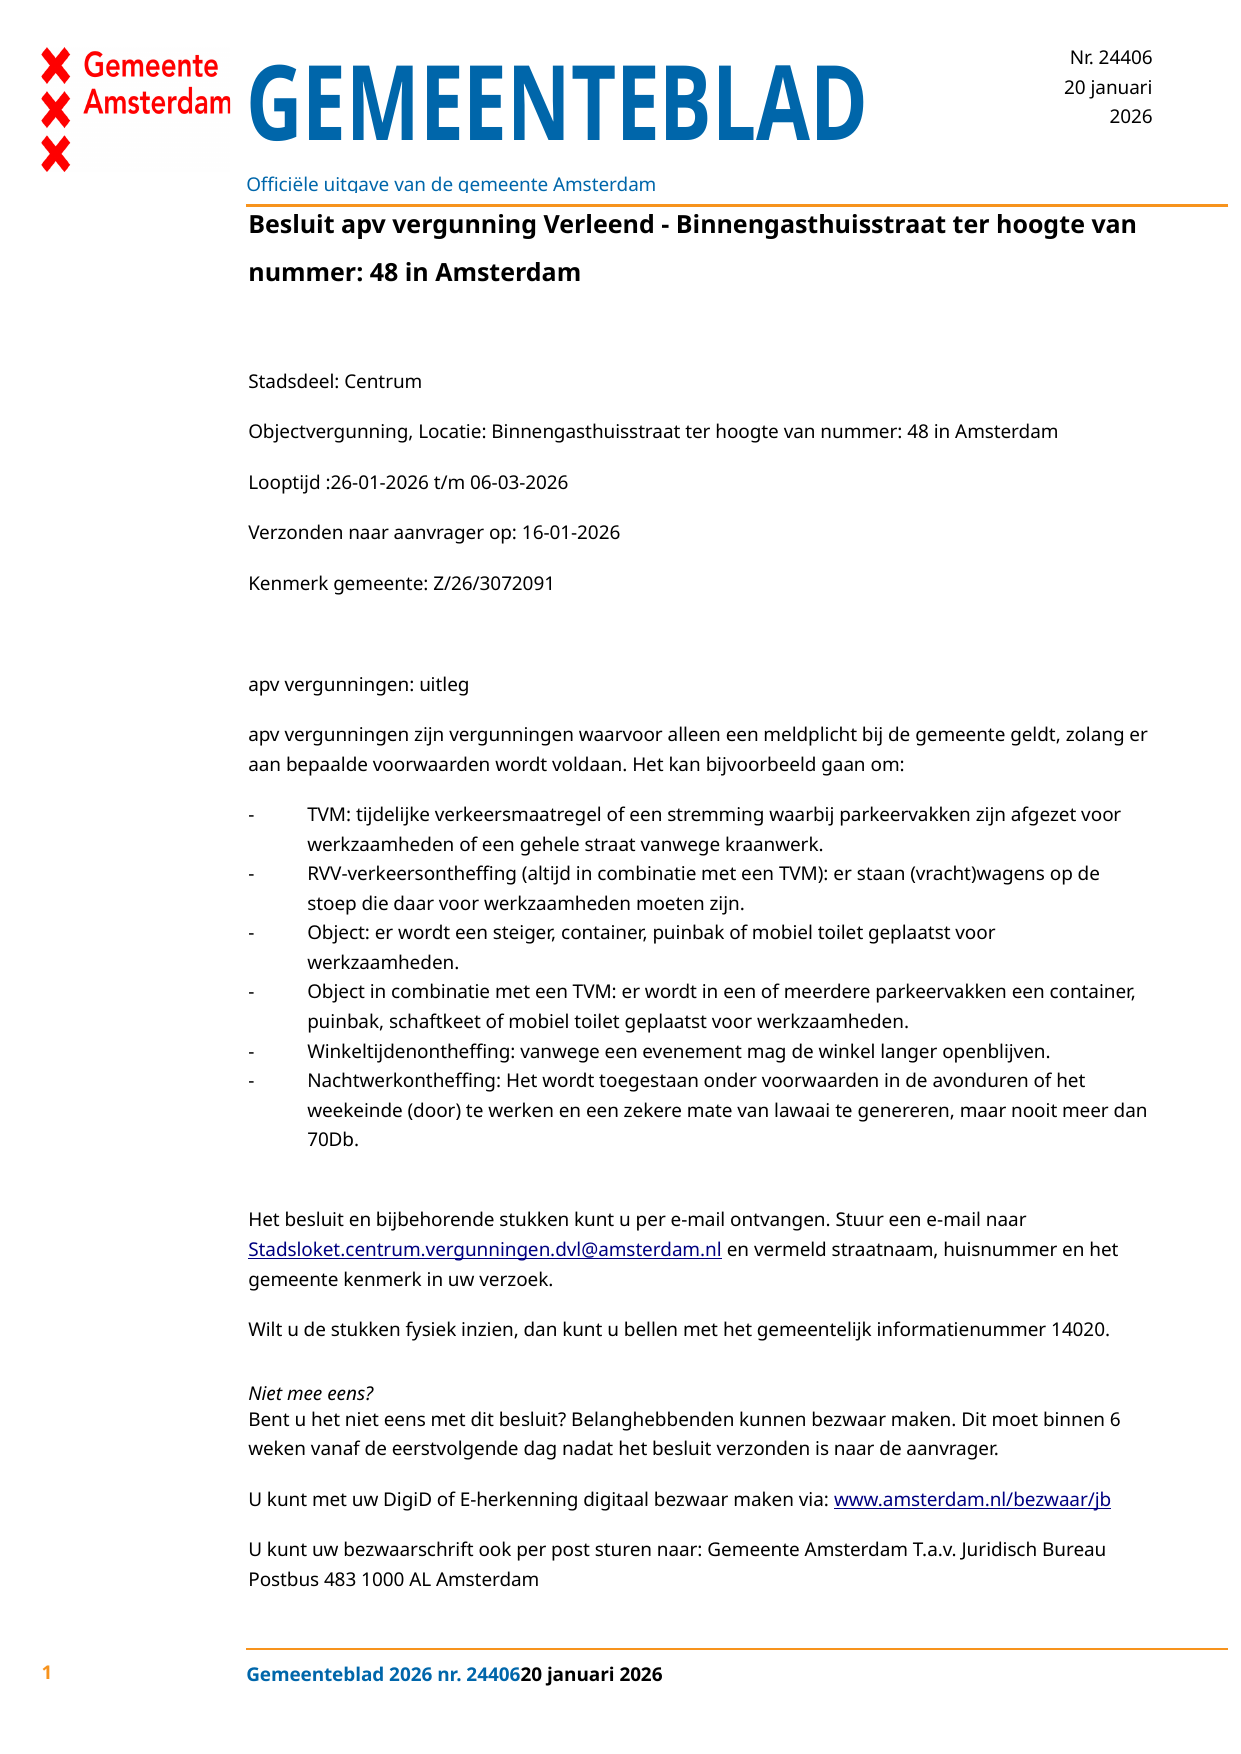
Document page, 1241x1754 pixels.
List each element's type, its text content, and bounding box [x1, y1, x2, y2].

text Kenmerk gemeente: Z/26/3072091 [248, 570, 1152, 596]
list Winkeltijdenontheffing: vanwege een evenement mag de winkel langer openblijven. [248, 1038, 1152, 1064]
text Objectvergunning, Locatie: Binnengasthuisstraat ter hoogte van nummer: 48 in Amsterdam [248, 419, 1152, 444]
text Stadsdeel: Centrum [248, 368, 1152, 394]
list RVV-verkeersontheffing (altijd in combinatie met een TVM): er staan (vracht)wagens op de stoep die daar voor werkzaamheden moeten zijn. [248, 860, 1152, 916]
list Object in combinatie met een TVM: er wordt in een of meerdere parkeervakken een container, puinbak, schaftkeet of mobiel toilet geplaatst voor werkzaamheden. [248, 979, 1152, 1034]
list TVM: tijdelijke verkeersmaatregel of een stremming waarbij parkeervakken zijn afgezet voor werkzaamheden of een gehele straat vanwege kraanwerk. [248, 801, 1152, 857]
text Looptijd :26-01-2026 t/m 06-03-2026 [248, 469, 1152, 495]
text Bent u het niet eens met dit besluit? Belanghebbenden kunnen bezwaar maken. Dit moet binnen 6 weken vanaf de eerstvolgende dag nadat het besluit verzonden is naar de aanvrager. [248, 1406, 1152, 1461]
text U kunt uw bezwaarschrift ook per post sturen naar: Gemeente Amsterdam T.a.v. Juridisch Bureau Postbus 483 1000 AL Amsterdam [248, 1536, 1152, 1592]
text apv vergunningen zijn vergunningen waarvoor alleen een meldplicht bij de gemeente geldt, zolang er aan bepaalde voorwaarden wordt voldaan. Het kan bijvoorbeeld gaan om: [248, 721, 1152, 777]
text Niet mee eens? [248, 1380, 1152, 1406]
text Wilt u de stukken fysiek inzien, dan kunt u bellen met het gemeentelijk informatienummer 14020. [248, 1316, 1152, 1342]
list Object: er wordt een steiger, container, puinbak of mobiel toilet geplaatst voor werkzaamheden. [248, 919, 1152, 975]
list Nachtwerkontheffing: Het wordt toegestaan onder voorwaarden in de avonduren of het weekeinde (door) te werken en een zekere mate van lawaai te genereren, maar nooit meer dan 70Db. [248, 1067, 1152, 1152]
picture [41, 47, 231, 172]
text apv vergunningen: uitleg [248, 671, 1152, 697]
text U kunt met uw DigiD of E-herkenning digitaal bezwaar maken via: www.amsterdam.nl/bezwaar/jb [248, 1486, 1152, 1512]
text Het besluit en bijbehorende stukken kunt u per e-mail ontvangen. Stuur een e-mail naar Stadsloket.centrum.vergunningen.dvl@amsterdam.nl en vermeld straatnaam, huisnummer en het gemeente kenmerk in uw verzoek. [248, 1207, 1152, 1292]
text Besluit apv vergunning Verleend - Binnengasthuisstraat ter hoogte van nummer: 48 in Amsterdam [248, 207, 1152, 288]
text Verzonden naar aanvrager op: 16-01-2026 [248, 519, 1152, 545]
